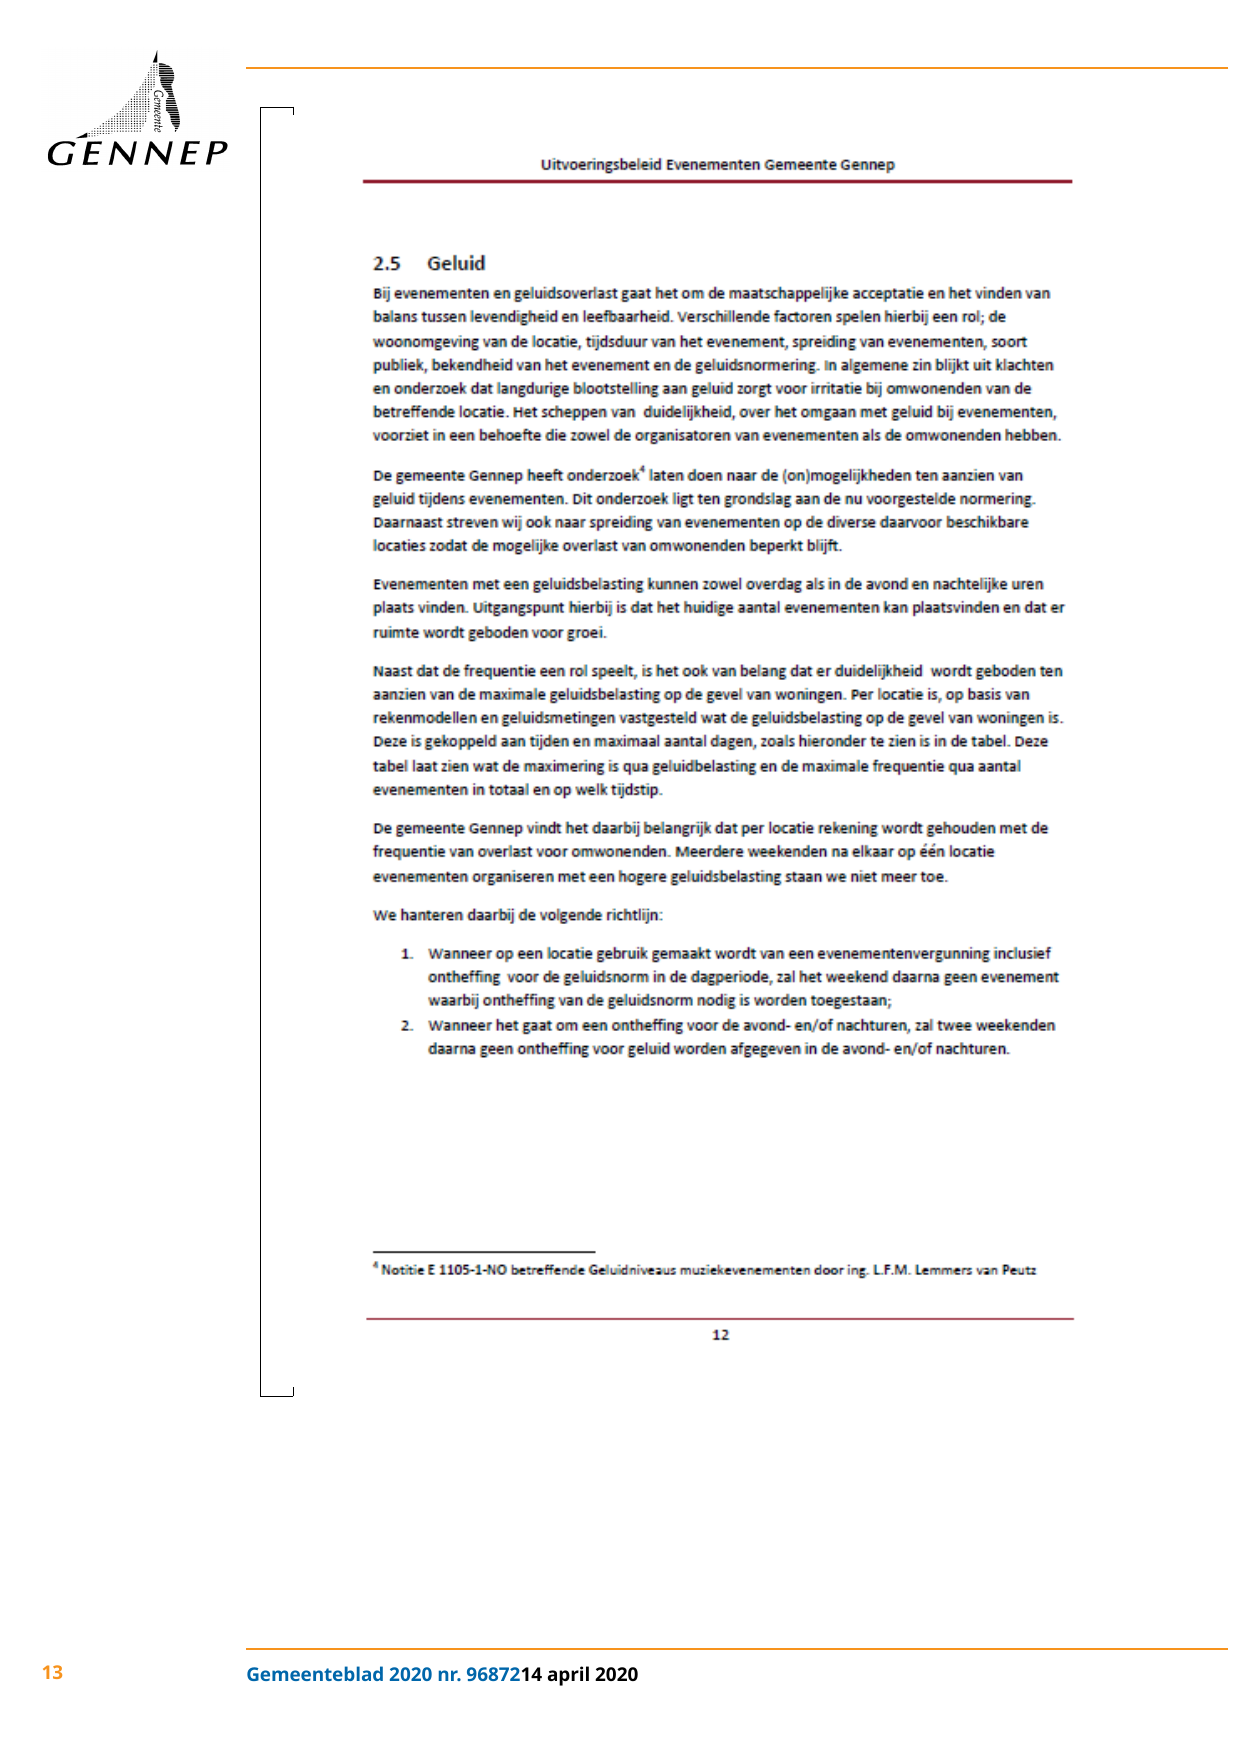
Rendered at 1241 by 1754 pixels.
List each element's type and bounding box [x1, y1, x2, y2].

picture [41, 47, 231, 172]
picture [268, 115, 1173, 1387]
